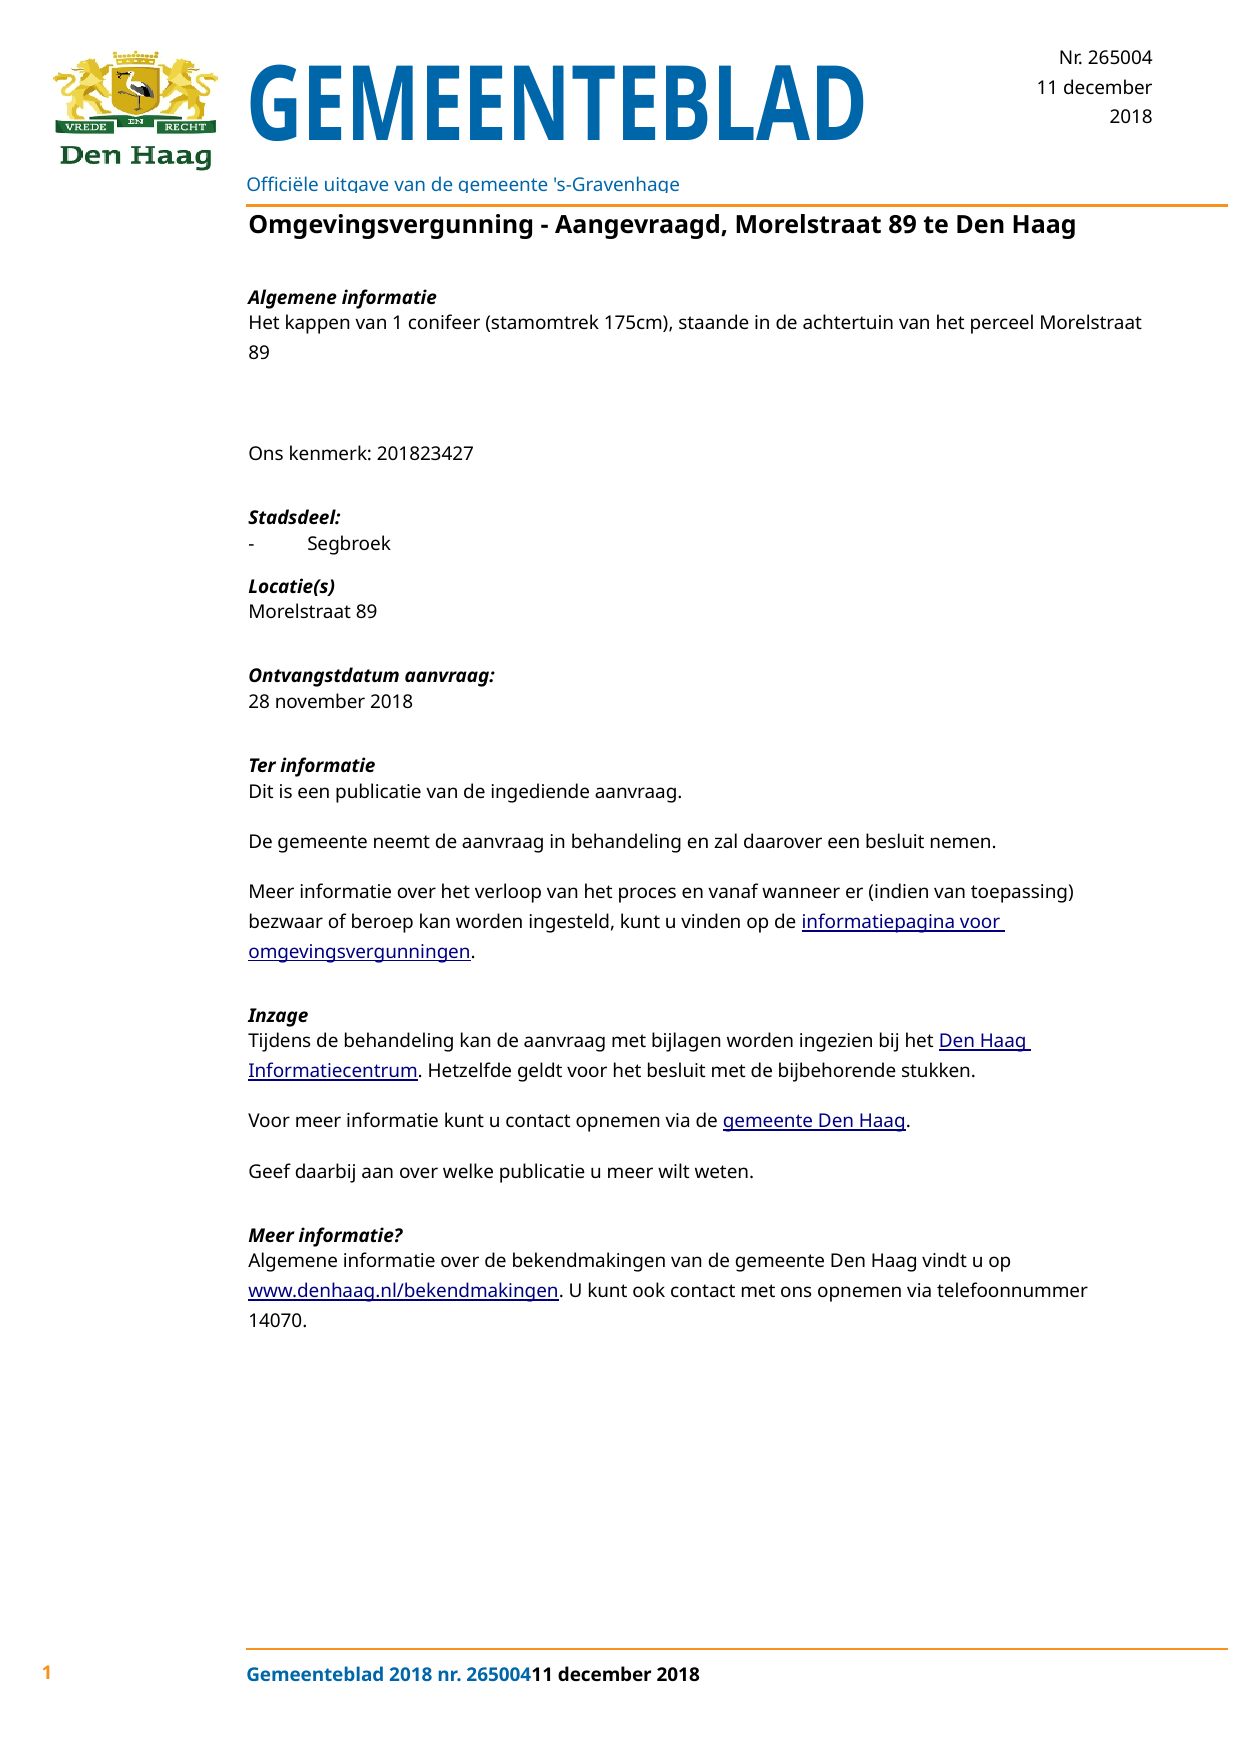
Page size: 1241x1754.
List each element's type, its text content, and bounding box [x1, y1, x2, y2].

text Meer informatie over het verloop van het proces en vanaf wanneer er (indien van toepassing) bezwaar of beroep kan worden ingesteld, kunt u vinden op de informatiepagina voor omgevingsvergunningen. [248, 879, 1152, 964]
text Inzage [248, 1002, 1152, 1028]
text Ons kenmerk: 201823427 [248, 440, 1152, 466]
text De gemeente neemt de aanvraag in behandeling en zal daarover een besluit nemen. [248, 828, 1152, 854]
text Omgevingsvergunning - Aangevraagd, Morelstraat 89 te Den Haag [248, 207, 1152, 241]
text Ter informatie [248, 752, 1152, 778]
text Locatie(s) [248, 573, 1152, 598]
text Ontvangstdatum aanvraag: [248, 662, 1152, 688]
text Voor meer informatie kunt u contact opnemen via de gemeente Den Haag. [248, 1108, 1152, 1133]
text Meer informatie? [248, 1222, 1152, 1248]
text Morelstraat 89 [248, 598, 1152, 624]
text Algemene informatie [248, 284, 1152, 309]
list Segbroek [248, 530, 1152, 555]
text Stadsdeel: [248, 504, 1152, 530]
text Het kappen van 1 conifeer (stamomtrek 175cm), staande in de achtertuin van het perceel Morelstraat 89 [248, 309, 1152, 365]
picture [41, 47, 231, 172]
text Tijdens de behandeling kan de aanvraag met bijlagen worden ingezien bij het Den Haag Informatiecentrum. Hetzelfde geldt voor het besluit met de bijbehorende stukken. [248, 1028, 1152, 1083]
text 28 november 2018 [248, 688, 1152, 714]
text Geef daarbij aan over welke publicatie u meer wilt weten. [248, 1158, 1152, 1184]
text Algemene informatie over de bekendmakingen van de gemeente Den Haag vindt u op www.denhaag.nl/bekendmakingen. U kunt ook contact met ons opnemen via telefoonnummer 14070. [248, 1248, 1152, 1333]
text Dit is een publicatie van de ingediende aanvraag. [248, 778, 1152, 804]
